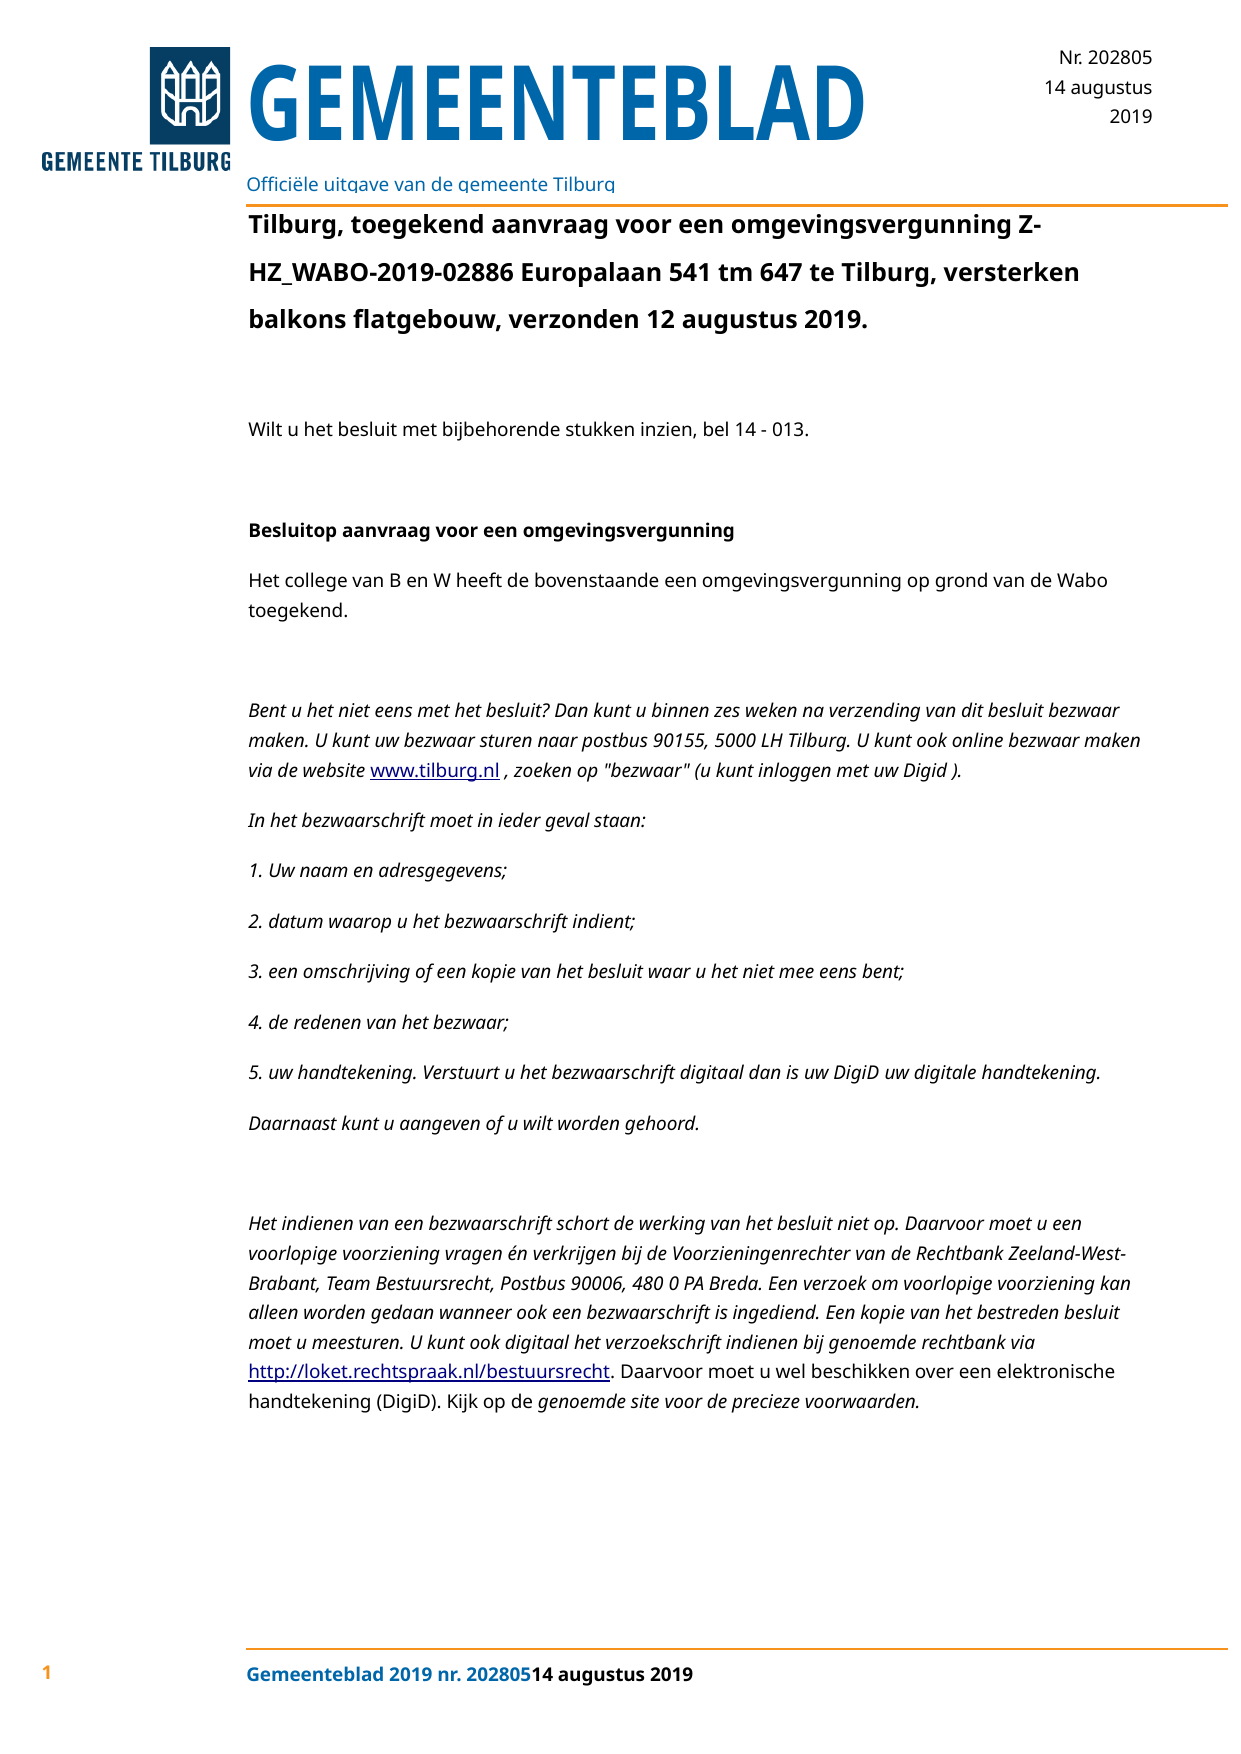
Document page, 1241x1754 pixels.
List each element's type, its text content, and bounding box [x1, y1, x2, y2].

text Daarnaast kunt u aangeven of u wilt worden gehoord. [248, 1110, 1152, 1135]
text 1. Uw naam en adresgegevens; [248, 858, 1152, 883]
text Het college van B en W heeft de bovenstaande een omgevingsvergunning op grond van de Wabo toegekend. [248, 567, 1152, 622]
text 2. datum waarop u het bezwaarschrift indient; [248, 908, 1152, 934]
text Besluitop aanvraag voor een omgevingsvergunning [248, 517, 1152, 542]
text 4. de redenen van het bezwaar; [248, 1009, 1152, 1034]
picture [41, 47, 231, 172]
text Tilburg, toegekend aanvraag voor een omgevingsvergunning Z-HZ_WABO-2019-02886 Europalaan 541 tm 647 te Tilburg, versterken balkons flatgebouw, verzonden 12 augustus 2019. [248, 207, 1152, 336]
text Het indienen van een bezwaarschrift schort de werking van het besluit niet op. Daarvoor moet u een voorlopige voorziening vragen én verkrijgen bij de Voorzieningenrechter van de Rechtbank Zeeland-West-Brabant, Team Bestuursrecht, Postbus 90006, 480 0 PA Breda. Een verzoek om voorlopige voorziening kan alleen worden gedaan wanneer ook een bezwaarschrift is ingediend. Een kopie van het bestreden besluit moet u meesturen. U kunt ook digitaal het verzoekschrift indienen bij genoemde rechtbank via http://loket.rechtspraak.nl/bestuursrecht. Daarvoor moet u wel beschikken over een elektronische handtekening (DigiD). Kijk op de genoemde site voor de precieze voorwaarden. [248, 1211, 1152, 1414]
text 5. uw handtekening. Verstuurt u het bezwaarschrift digitaal dan is uw DigiD uw digitale handtekening. [248, 1059, 1152, 1085]
text 3. een omschrijving of een kopie van het besluit waar u het niet mee eens bent; [248, 958, 1152, 984]
text In het bezwaarschrift moet in ieder geval staan: [248, 807, 1152, 833]
text Wilt u het besluit met bijbehorende stukken inzien, bel 14 - 013. [248, 416, 1152, 442]
text Bent u het niet eens met het besluit? Dan kunt u binnen zes weken na verzending van dit besluit bezwaar maken. U kunt uw bezwaar sturen naar postbus 90155, 5000 LH Tilburg. U kunt ook online bezwaar maken via de website www.tilburg.nl , zoeken op "bezwaar" (u kunt inloggen met uw Digid ). [248, 698, 1152, 782]
